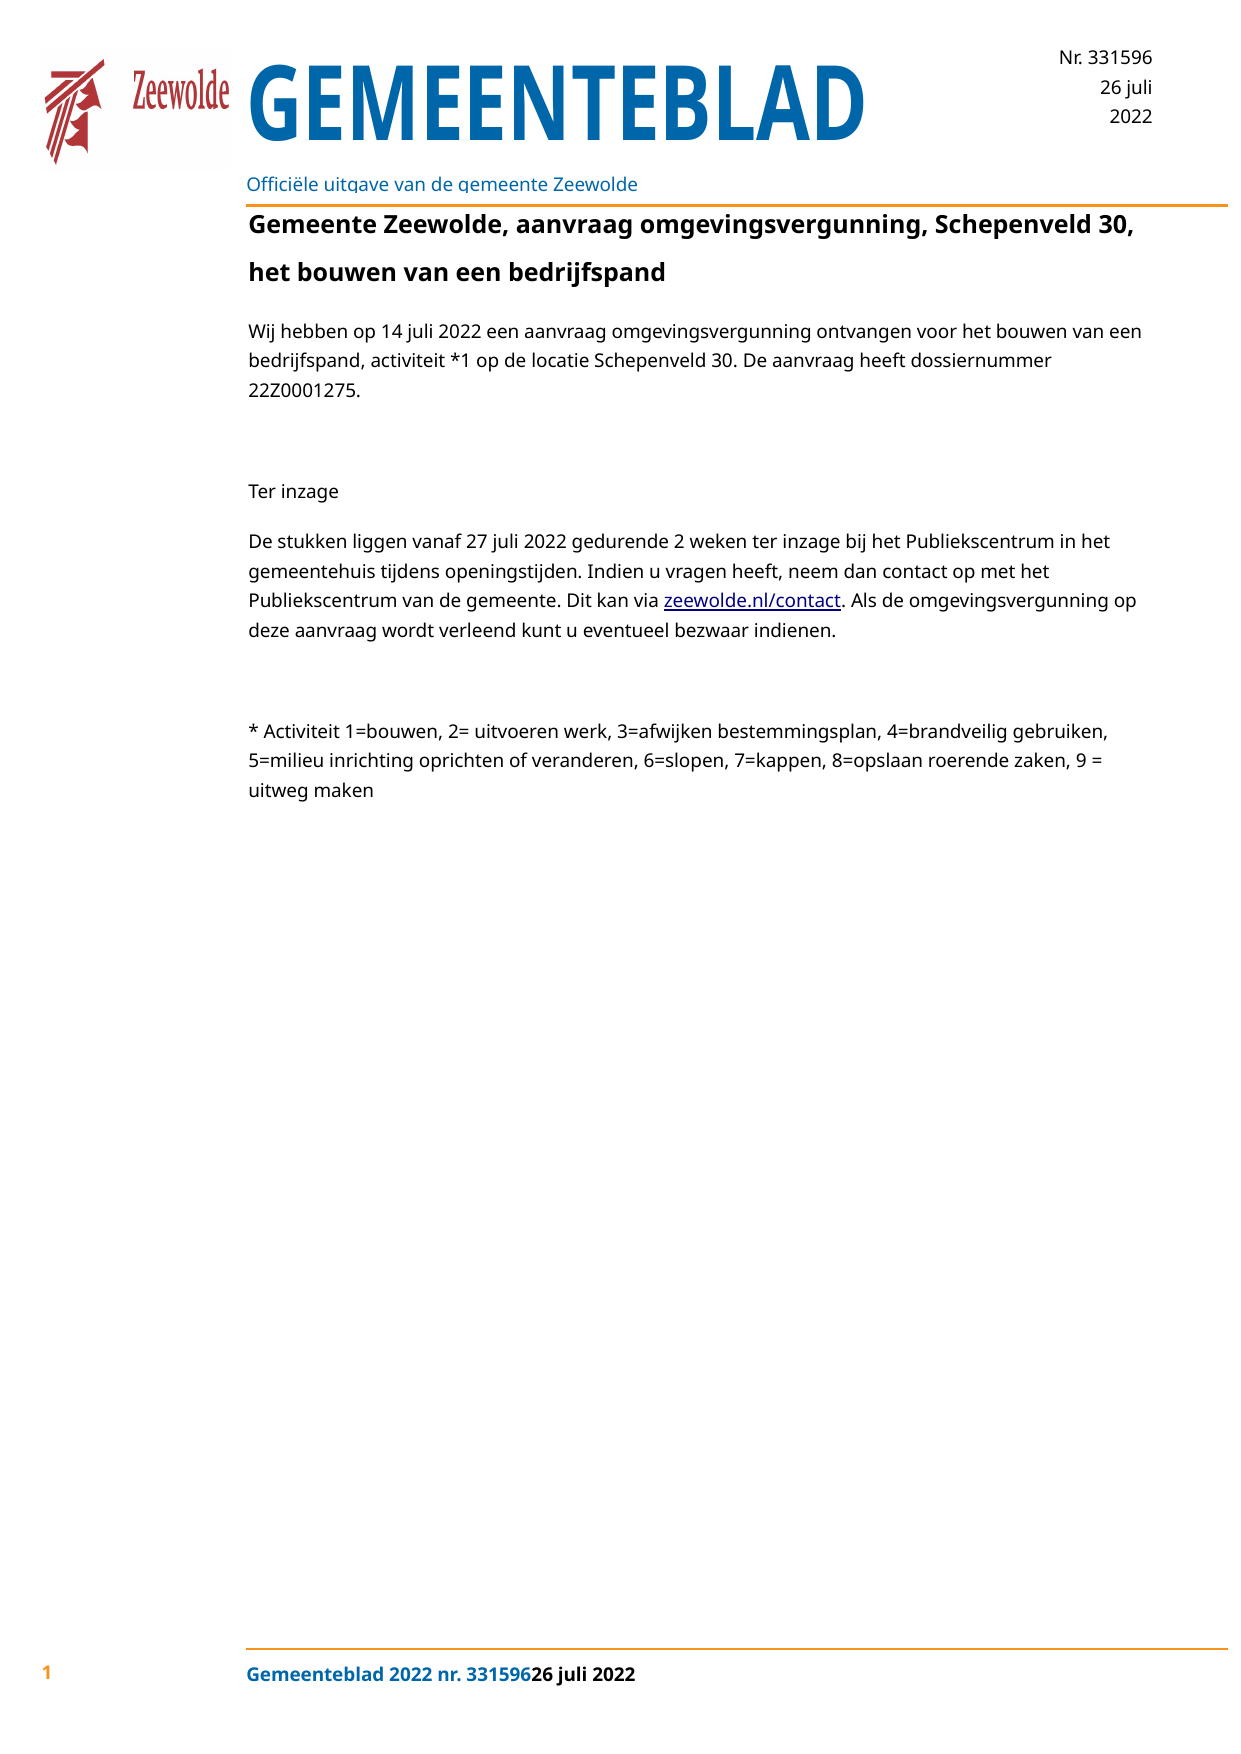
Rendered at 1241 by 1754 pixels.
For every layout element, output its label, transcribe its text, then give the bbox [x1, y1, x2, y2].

text * Activiteit 1=bouwen, 2= uitvoeren werk, 3=afwijken bestemmingsplan, 4=brandveilig gebruiken, 5=milieu inrichting oprichten of veranderen, 6=slopen, 7=kappen, 8=opslaan roerende zaken, 9 = uitweg maken [248, 718, 1152, 803]
text De stukken liggen vanaf 27 juli 2022 gedurende 2 weken ter inzage bij het Publiekscentrum in het gemeentehuis tijdens openingstijden. Indien u vragen heeft, neem dan contact op met het Publiekscentrum van de gemeente. Dit kan via zeewolde.nl/contact. Als de omgevingsvergunning op deze aanvraag wordt verleend kunt u eventueel bezwaar indienen. [248, 528, 1152, 643]
text Gemeente Zeewolde, aanvraag omgevingsvergunning, Schepenveld 30, het bouwen van een bedrijfspand [248, 207, 1152, 288]
text Ter inzage [248, 478, 1152, 504]
text Wij hebben op 14 juli 2022 een aanvraag omgevingsvergunning ontvangen voor het bouwen van een bedrijfspand, activiteit *1 op de locatie Schepenveld 30. De aanvraag heeft dossiernummer 22Z0001275. [248, 318, 1152, 403]
picture [41, 47, 231, 172]
